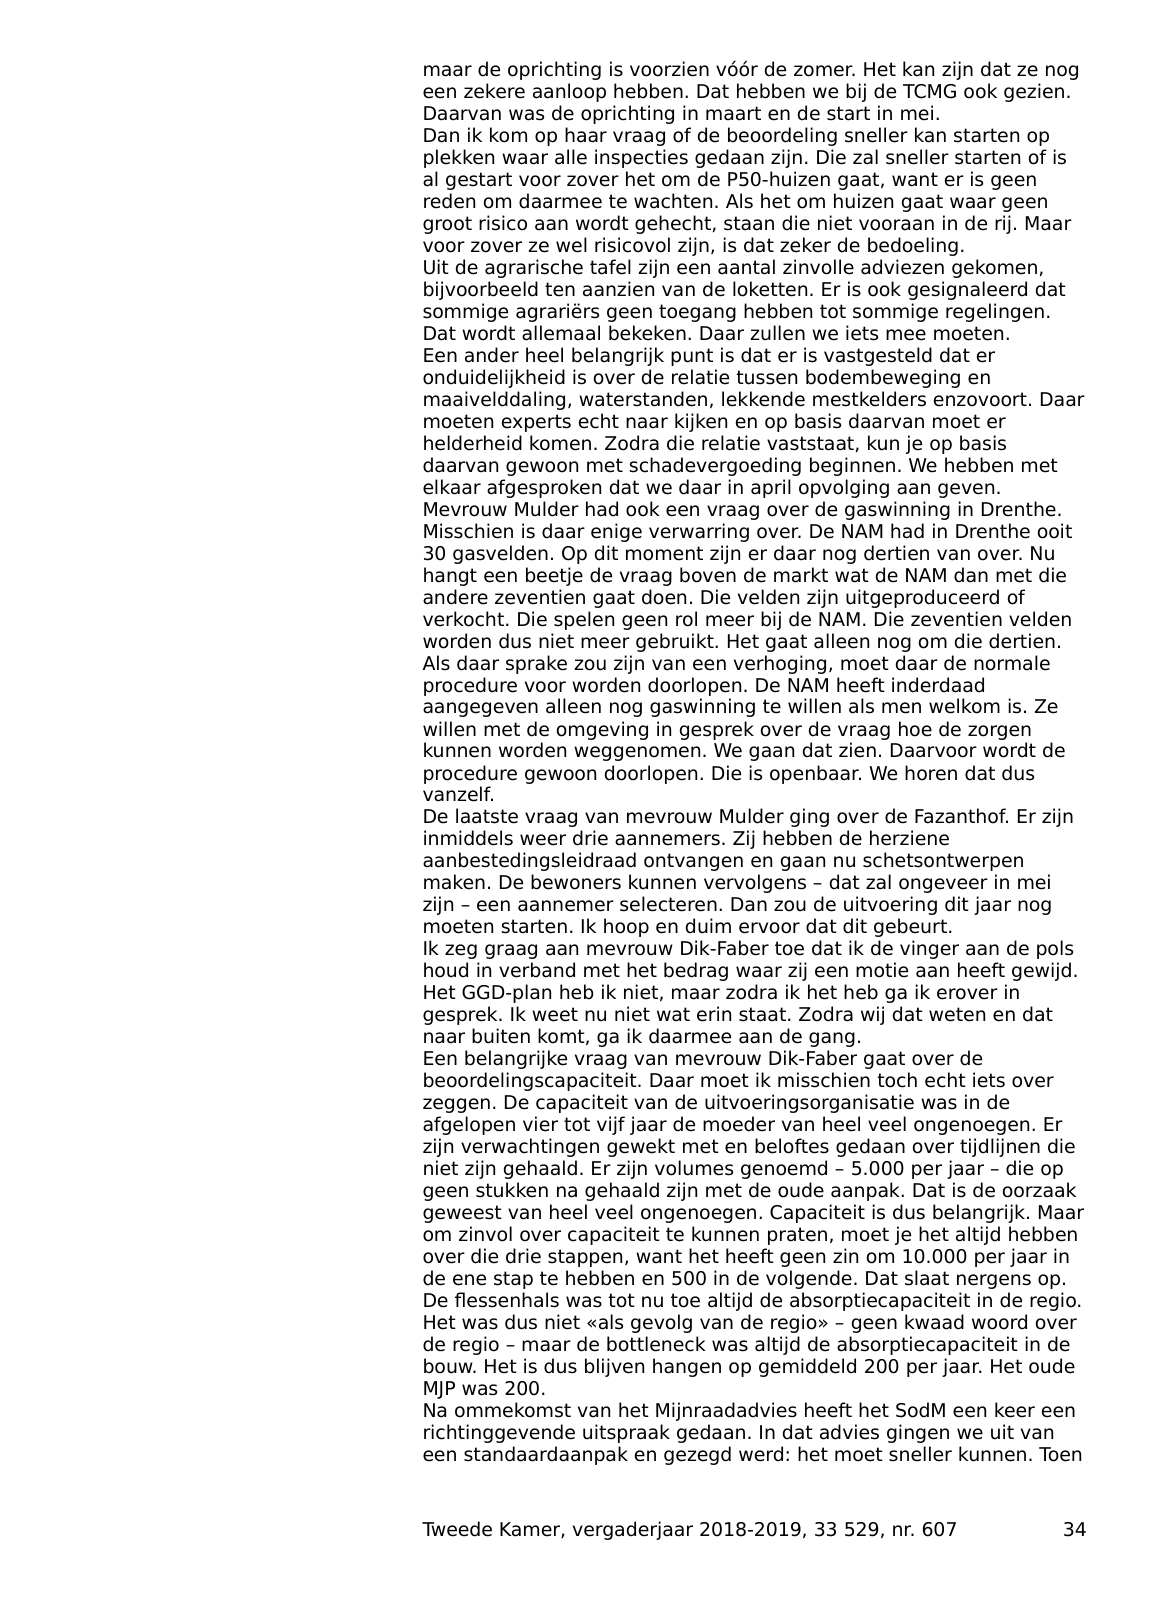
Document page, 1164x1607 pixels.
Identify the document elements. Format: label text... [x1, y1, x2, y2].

text Mevrouw Mulder had ook een vraag over de gaswinning in Drenthe. Misschien is daar enige verwarring over. De NAM had in Drenthe ooit 30 gasvelden. Op dit moment zijn er daar nog dertien van over. Nu hangt een beetje de vraag boven de markt wat de NAM dan met die andere zeventien gaat doen. Die velden zijn uitgeproduceerd of verkocht. Die spelen geen rol meer bij de NAM. Die zeventien velden worden dus niet meer gebruikt. Het gaat alleen nog om die dertien. Als daar sprake zou zijn van een verhoging, moet daar de normale procedure voor worden doorlopen. De NAM heeft inderdaad aangegeven alleen nog gaswinning te willen als men welkom is. Ze willen met de omgeving in gesprek over de vraag hoe de zorgen kunnen worden weggenomen. We gaan dat zien. Daarvoor wordt de procedure gewoon doorlopen. Die is openbaar. We horen dat dus vanzelf. [422, 499, 1087, 806]
text Na ommekomst van het Mijnraadadvies heeft het SodM een keer een richtinggevende uitspraak gedaan. In dat advies gingen we uit van een standaardaanpak en gezegd werd: het moet sneller kunnen. Toen [422, 1400, 1087, 1466]
text De laatste vraag van mevrouw Mulder ging over de Fazanthof. Er zijn inmiddels weer drie aannemers. Zij hebben de herziene aanbestedingsleidraad ontvangen en gaan nu schetsontwerpen maken. De bewoners kunnen vervolgens – dat zal ongeveer in mei zijn – een aannemer selecteren. Dan zou de uitvoering dit jaar nog moeten starten. Ik hoop en duim ervoor dat dit gebeurt. [422, 806, 1087, 938]
text Dan ik kom op haar vraag of de beoordeling sneller kan starten op plekken waar alle inspecties gedaan zijn. Die zal sneller starten of is al gestart voor zover het om de P50-huizen gaat, want er is geen reden om daarmee te wachten. Als het om huizen gaat waar geen groot risico aan wordt gehecht, staan die niet vooraan in de rij. Maar voor zover ze wel risicovol zijn, is dat zeker de bedoeling. [422, 125, 1087, 257]
text Ik zeg graag aan mevrouw Dik-Faber toe dat ik de vinger aan de pols houd in verband met het bedrag waar zij een motie aan heeft gewijd. Het GGD-plan heb ik niet, maar zodra ik het heb ga ik erover in gesprek. Ik weet nu niet wat erin staat. Zodra wij dat weten en dat naar buiten komt, ga ik daarmee aan de gang. [422, 938, 1087, 1048]
text Een belangrijke vraag van mevrouw Dik-Faber gaat over de beoordelingscapaciteit. Daar moet ik misschien toch echt iets over zeggen. De capaciteit van de uitvoeringsorganisatie was in de afgelopen vier tot vijf jaar de moeder van heel veel ongenoegen. Er zijn verwachtingen gewekt met en beloftes gedaan over tijdlijnen die niet zijn gehaald. Er zijn volumes genoemd – 5.000 per jaar – die op geen stukken na gehaald zijn met de oude aanpak. Dat is de oorzaak geweest van heel veel ongenoegen. Capaciteit is dus belangrijk. Maar om zinvol over capaciteit te kunnen praten, moet je het altijd hebben over die drie stappen, want het heeft geen zin om 10.000 per jaar in de ene stap te hebben en 500 in de volgende. Dat slaat nergens op. De flessenhals was tot nu toe altijd de absorptiecapaciteit in de regio. Het was dus niet «als gevolg van de regio» – geen kwaad woord over de regio – maar de bottleneck was altijd de absorptiecapaciteit in de bouw. Het is dus blijven hangen op gemiddeld 200 per jaar. Het oude MJP was 200. [422, 1048, 1087, 1400]
text maar de oprichting is voorzien vóór de zomer. Het kan zijn dat ze nog een zekere aanloop hebben. Dat hebben we bij de TCMG ook gezien. Daarvan was de oprichting in maart en de start in mei. [422, 59, 1087, 125]
text Uit de agrarische tafel zijn een aantal zinvolle adviezen gekomen, bijvoorbeeld ten aanzien van de loketten. Er is ook gesignaleerd dat sommige agrariërs geen toegang hebben tot sommige regelingen. Dat wordt allemaal bekeken. Daar zullen we iets mee moeten. [422, 257, 1087, 345]
text Een ander heel belangrijk punt is dat er is vastgesteld dat er onduidelijkheid is over de relatie tussen bodembeweging en maaivelddaling, waterstanden, lekkende mestkelders enzovoort. Daar moeten experts echt naar kijken en op basis daarvan moet er helderheid komen. Zodra die relatie vaststaat, kun je op basis daarvan gewoon met schadevergoeding beginnen. We hebben met elkaar afgesproken dat we daar in april opvolging aan geven. [422, 345, 1087, 499]
